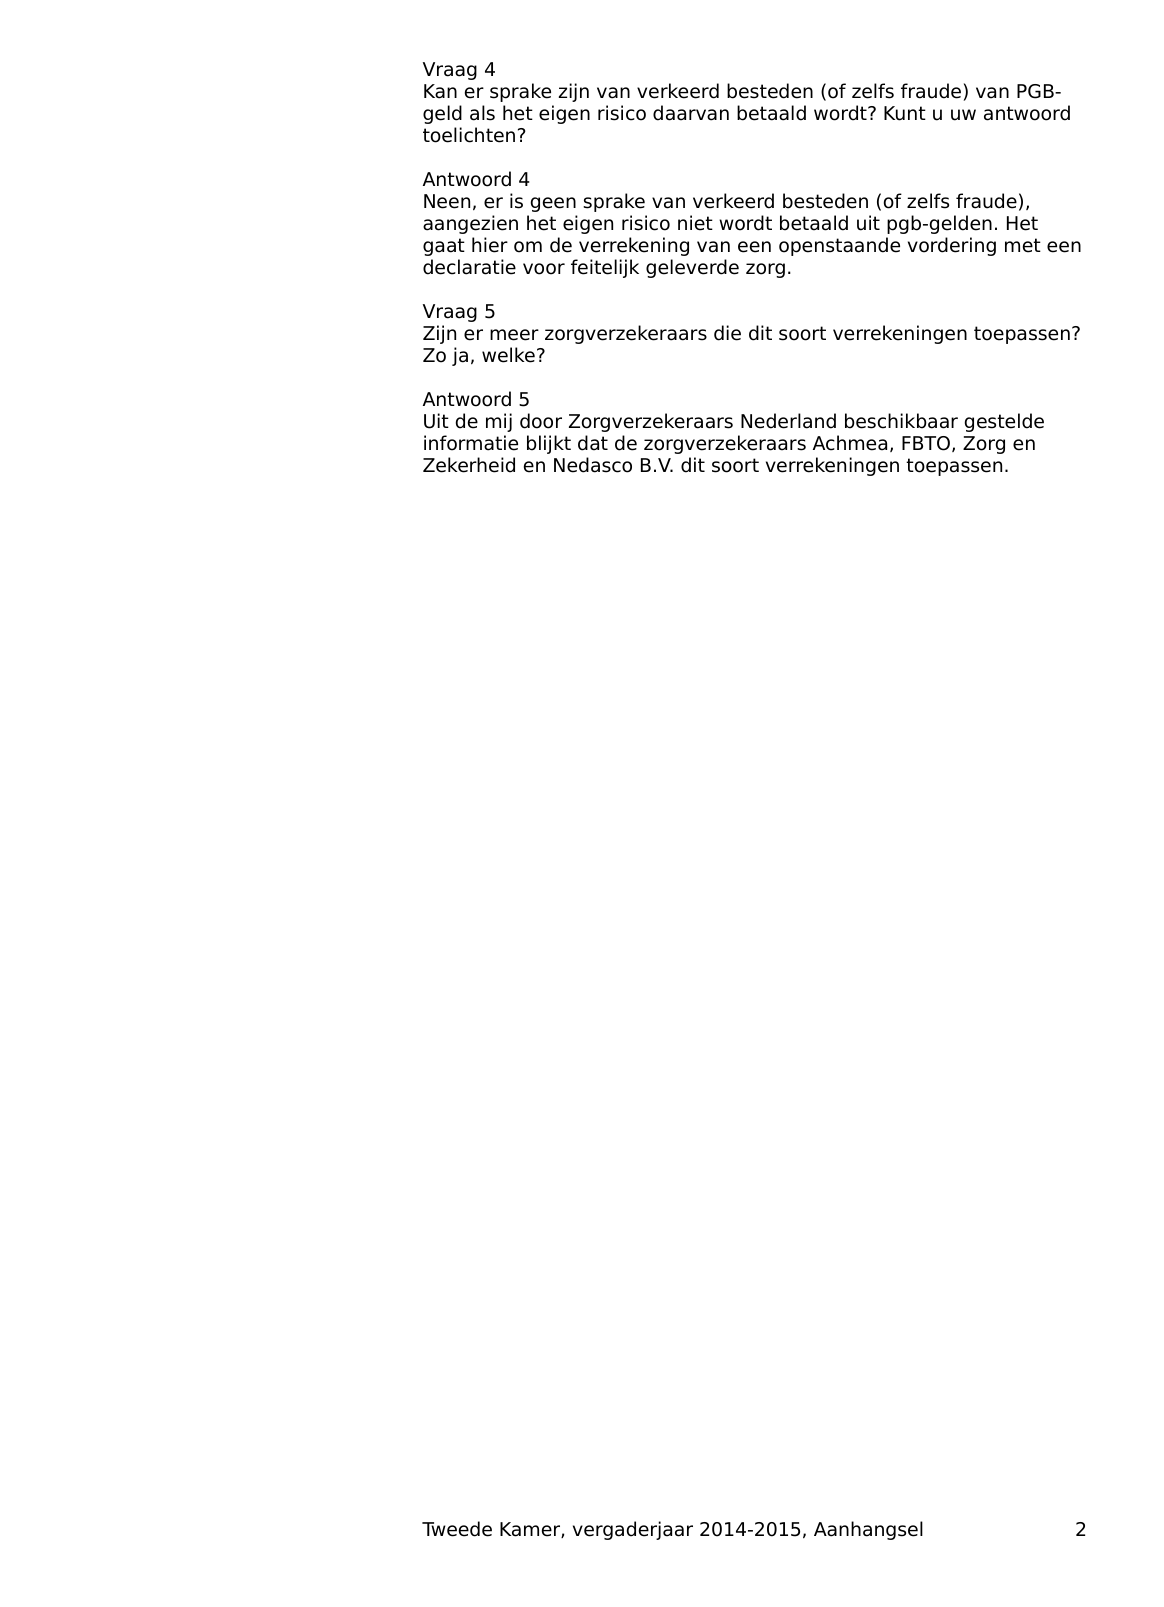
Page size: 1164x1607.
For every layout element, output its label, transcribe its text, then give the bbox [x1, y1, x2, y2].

text Antwoord 5 [422, 389, 1087, 411]
text Kan er sprake zijn van verkeerd besteden (of zelfs fraude) van PGB-geld als het eigen risico daarvan betaald wordt? Kunt u uw antwoord toelichten? [422, 81, 1087, 147]
text Uit de mij door Zorgverzekeraars Nederland beschikbaar gestelde informatie blijkt dat de zorgverzekeraars Achmea, FBTO, Zorg en Zekerheid en Nedasco B.V. dit soort verrekeningen toepassen. [422, 411, 1087, 477]
text Vraag 5 [422, 301, 1087, 323]
text Neen, er is geen sprake van verkeerd besteden (of zelfs fraude), aangezien het eigen risico niet wordt betaald uit pgb-gelden. Het gaat hier om de verrekening van een openstaande vordering met een declaratie voor feitelijk geleverde zorg. [422, 191, 1087, 279]
text Vraag 4 [422, 59, 1087, 81]
text Antwoord 4 [422, 169, 1087, 191]
text Zijn er meer zorgverzekeraars die dit soort verrekeningen toepassen? Zo ja, welke? [422, 323, 1087, 367]
